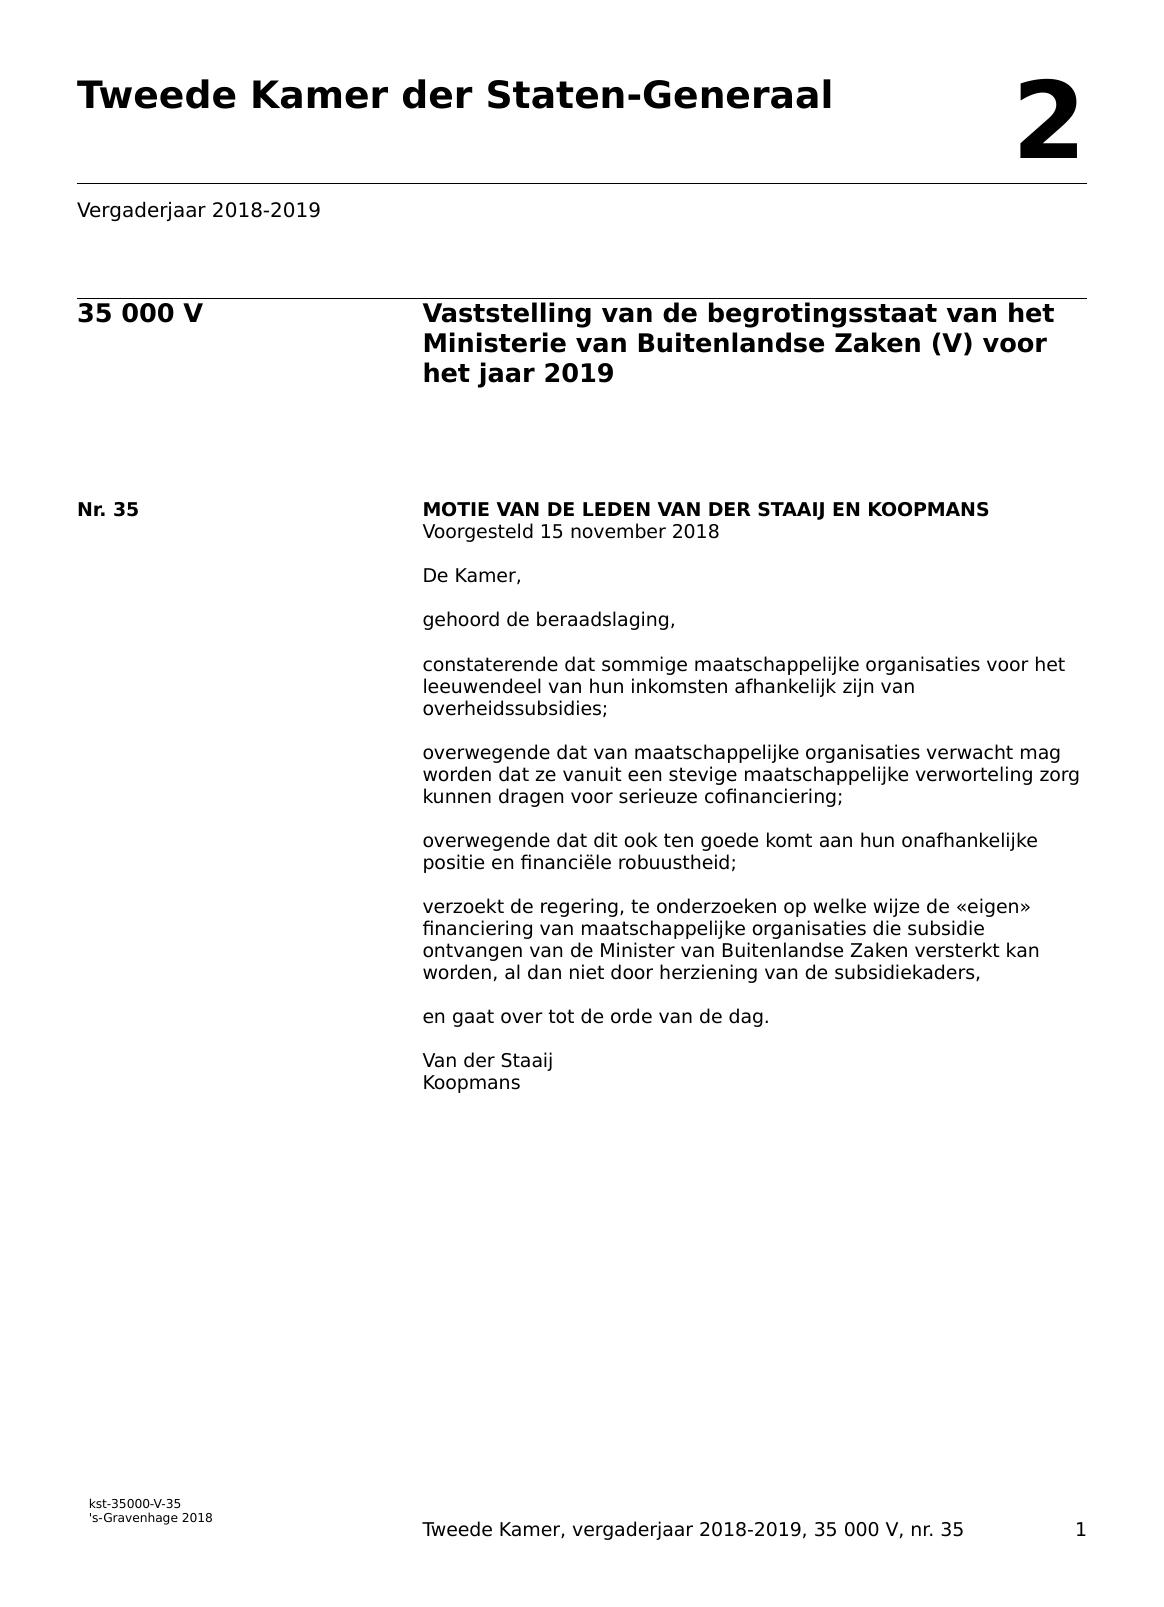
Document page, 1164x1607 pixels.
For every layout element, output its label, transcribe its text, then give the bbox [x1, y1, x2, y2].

text De Kamer, [422, 565, 1087, 587]
text Voorgesteld 15 november 2018 [422, 521, 1087, 543]
text overwegende dat dit ook ten goede komt aan hun onafhankelijke positie en financiële robuustheid; [422, 830, 1087, 874]
text verzoekt de regering, te onderzoeken op welke wijze de «eigen» financiering van maatschappelijke organisaties die subsidie ontvangen van de Minister van Buitenlandse Zaken versterkt kan worden, al dan niet door herziening van de subsidiekaders, [422, 896, 1087, 984]
subtitle Nr. 35 MOTIE VAN DE LEDEN VAN DER STAAIJ EN KOOPMANS [77, 499, 1087, 521]
text Van der Staaij [422, 1050, 1087, 1072]
text en gaat over tot de orde van de dag. [422, 1006, 1087, 1028]
text kst-35000-V-35 [88, 1497, 323, 1511]
subtitle 35 000 V Vaststelling van de begrotingsstaat van het Ministerie van Buitenlandse Zaken (V) voor het jaar 2019 [77, 299, 1087, 388]
text 's-Gravenhage 2018 [88, 1511, 323, 1525]
text gehoord de beraadslaging, [422, 609, 1087, 631]
text constaterende dat sommige maatschappelijke organisaties voor het leeuwendeel van hun inkomsten afhankelijk zijn van overheidssubsidies; [422, 653, 1087, 719]
text Koopmans [422, 1072, 1087, 1094]
table_cell Vergaderjaar 2018-2019 [77, 184, 1087, 298]
text overwegende dat van maatschappelijke organisaties verwacht mag worden dat ze vanuit een stevige maatschappelijke verworteling zorg kunnen dragen voor serieuze cofinanciering; [422, 742, 1087, 808]
table_header 2 [886, 59, 1087, 183]
table_header Tweede Kamer der Staten-Generaal [77, 59, 886, 183]
